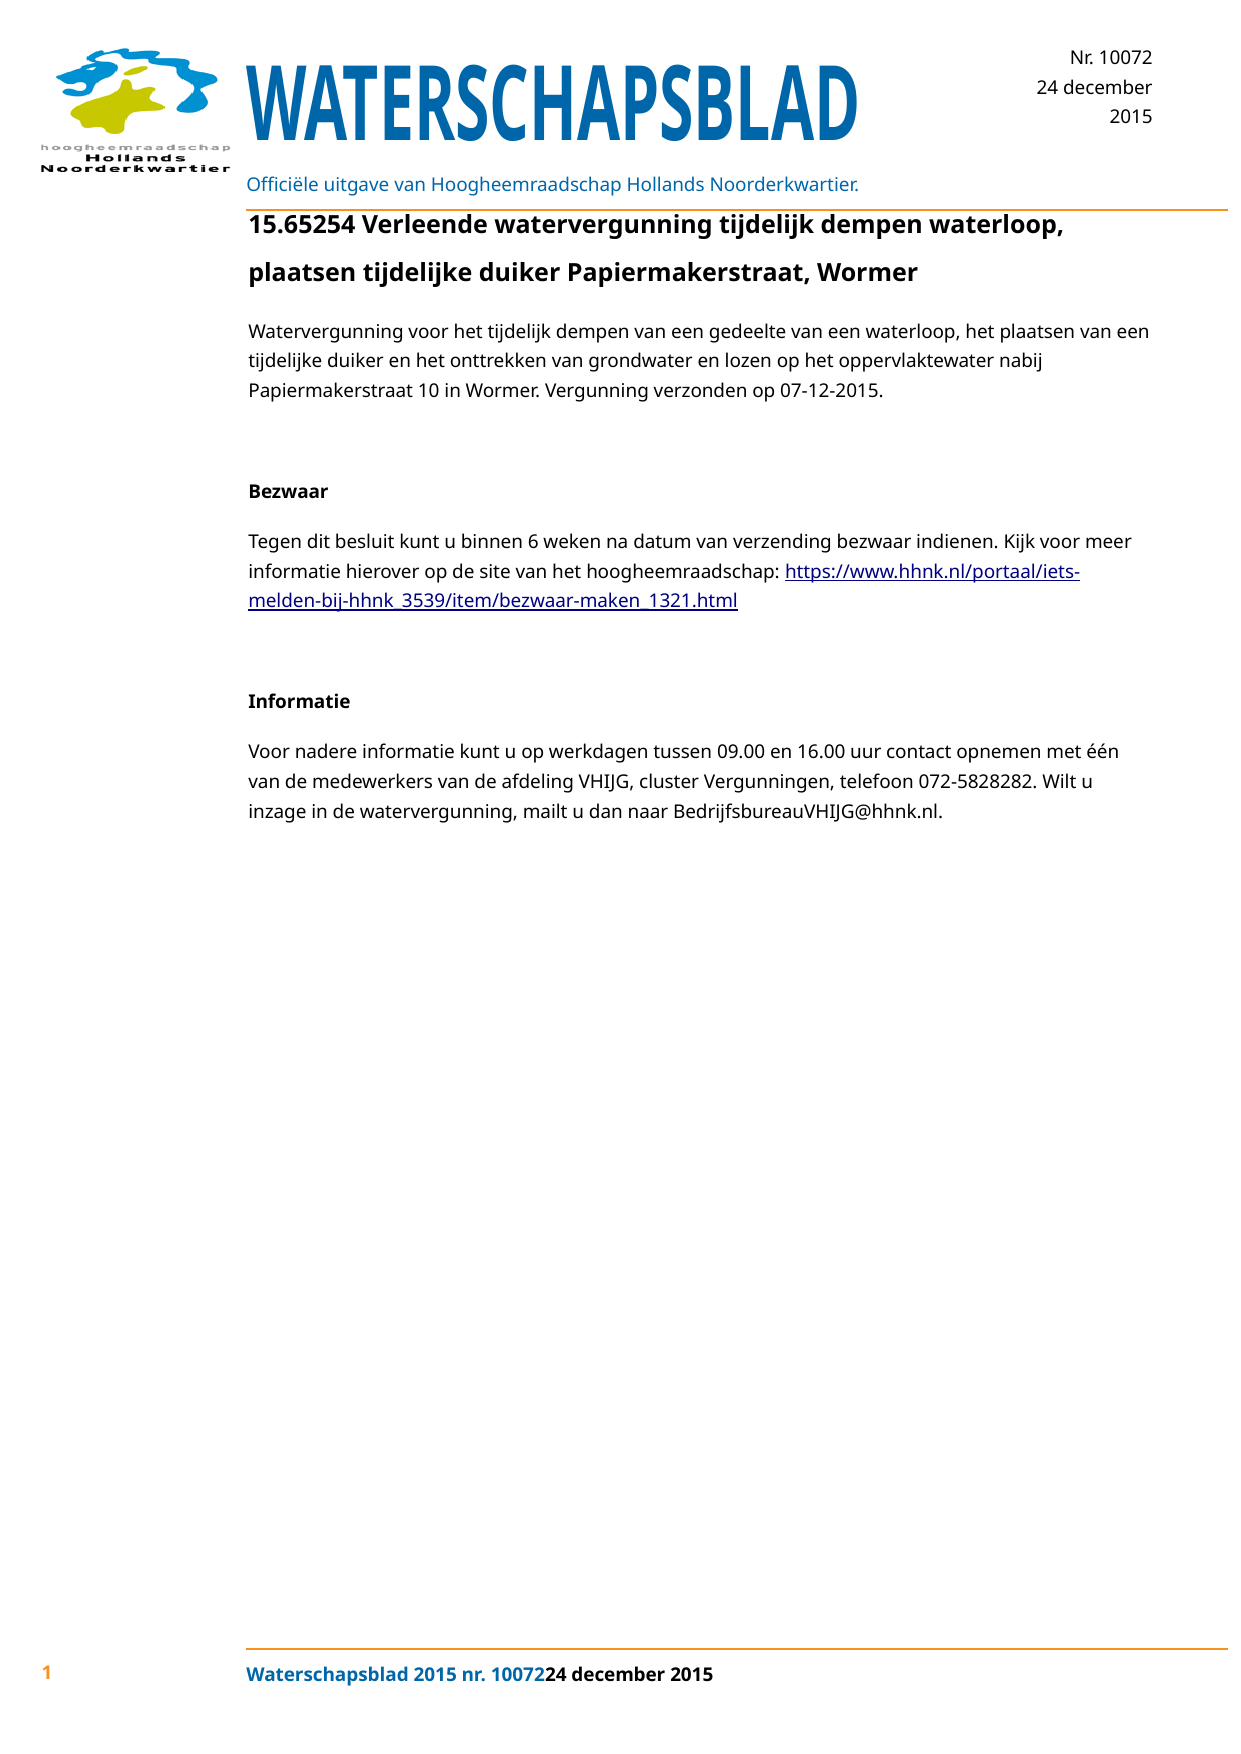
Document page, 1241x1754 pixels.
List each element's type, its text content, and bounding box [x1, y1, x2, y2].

picture [41, 47, 231, 172]
text Watervergunning voor het tijdelijk dempen van een gedeelte van een waterloop, het plaatsen van een tijdelijke duiker en het onttrekken van grondwater en lozen op het oppervlaktewater nabij Papiermakerstraat 10 in Wormer. Vergunning verzonden op 07-12-2015. [248, 318, 1152, 403]
text Tegen dit besluit kunt u binnen 6 weken na datum van verzending bezwaar indienen. Kijk voor meer informatie hierover op de site van het hoogheemraadschap: https://www.hhnk.nl/portaal/iets-melden-bij-hhnk_3539/item/bezwaar-maken_1321.html [248, 528, 1152, 613]
text Informatie [248, 688, 1152, 714]
text 15.65254 Verleende watervergunning tijdelijk dempen waterloop, plaatsen tijdelijke duiker Papiermakerstraat, Wormer [248, 211, 1152, 288]
text Bezwaar [248, 478, 1152, 504]
text Voor nadere informatie kunt u op werkdagen tussen 09.00 en 16.00 uur contact opnemen met één van de medewerkers van de afdeling VHIJG, cluster Vergunningen, telefoon 072-5828282. Wilt u inzage in de watervergunning, mailt u dan naar BedrijfsbureauVHIJG@hhnk.nl. [248, 739, 1152, 824]
